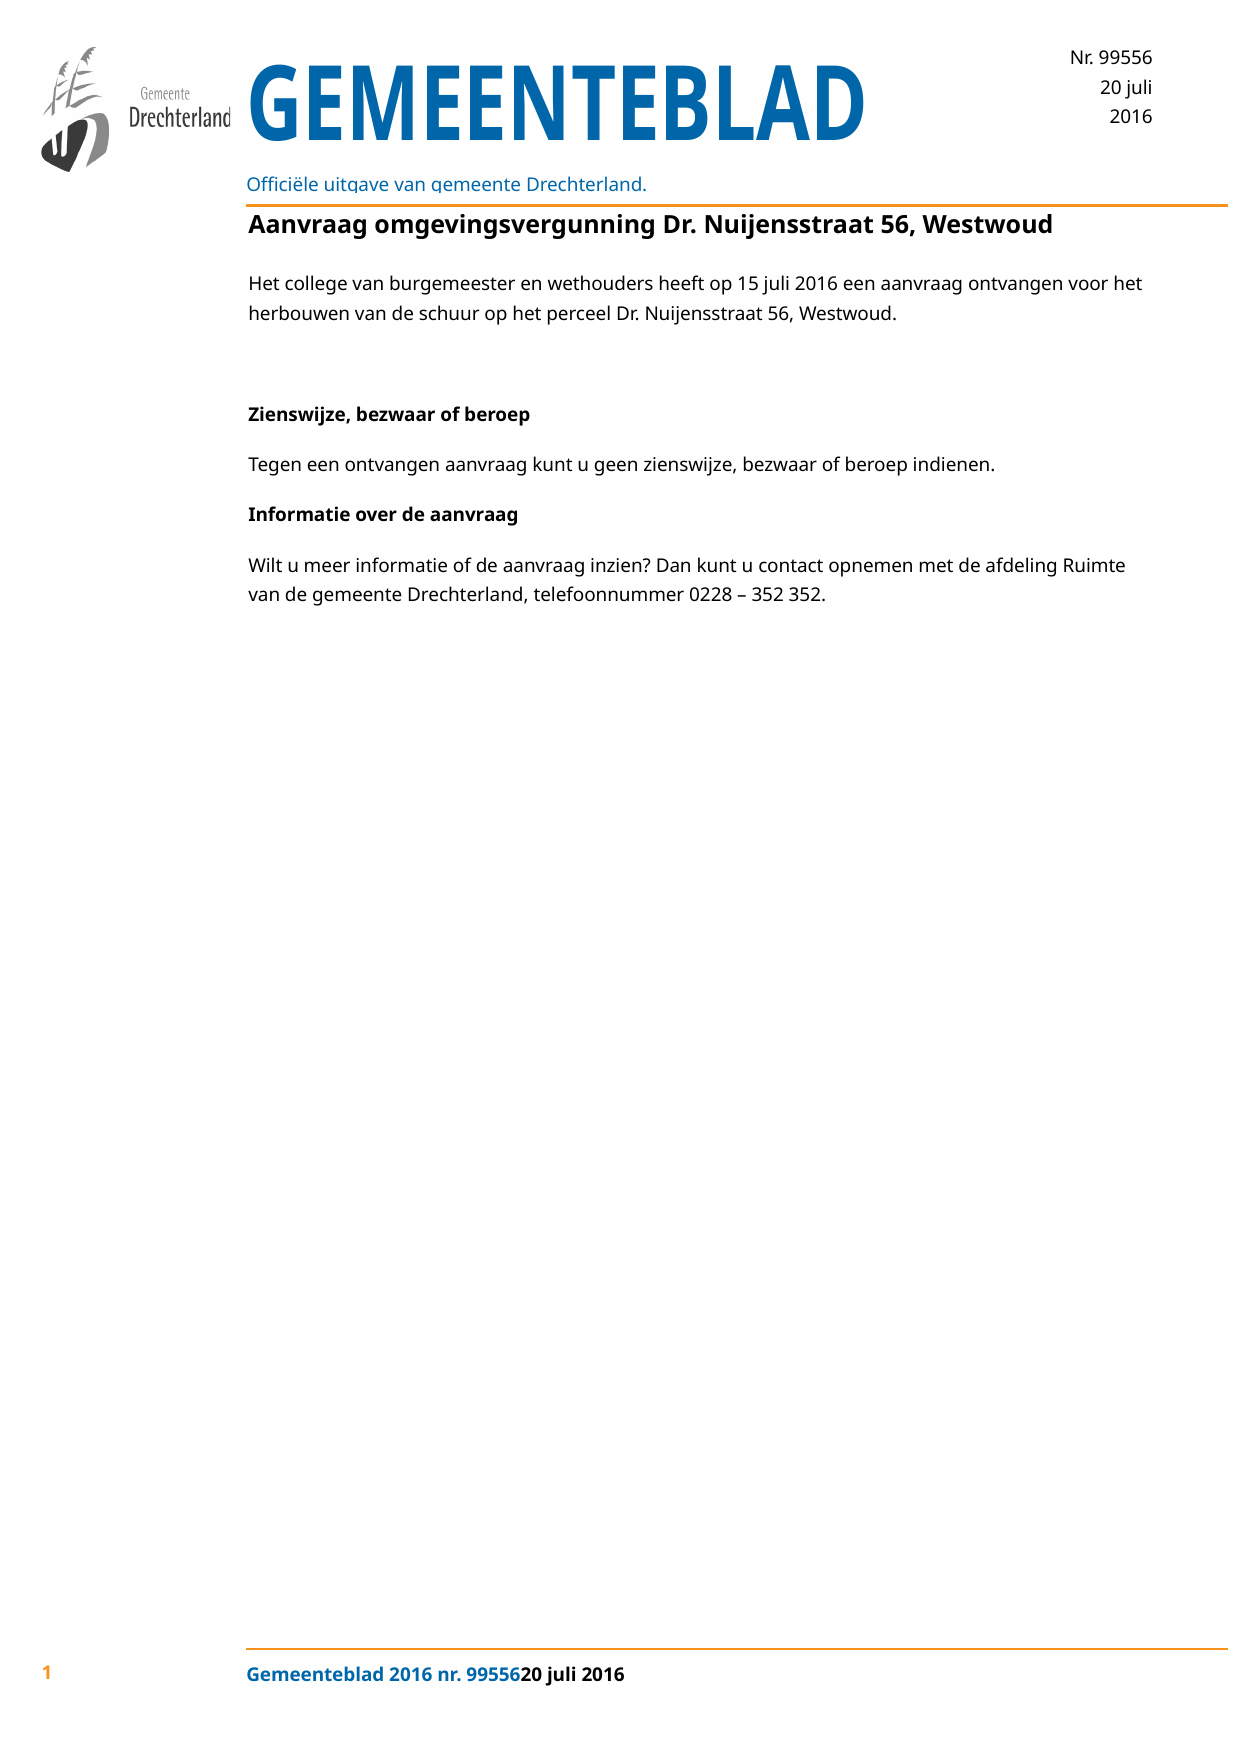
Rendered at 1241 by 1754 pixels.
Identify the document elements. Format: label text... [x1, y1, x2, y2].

text Aanvraag omgevingsvergunning Dr. Nuijensstraat 56, Westwoud [248, 207, 1152, 241]
text Informatie over de aanvraag [248, 502, 1152, 527]
text Zienswijze, bezwaar of beroep [248, 401, 1152, 426]
picture [41, 47, 231, 172]
text Het college van burgemeester en wethouders heeft op 15 juli 2016 een aanvraag ontvangen voor het herbouwen van de schuur op het perceel Dr. Nuijensstraat 56, Westwoud. [248, 270, 1152, 326]
text Wilt u meer informatie of de aanvraag inzien? Dan kunt u contact opnemen met de afdeling Ruimte van de gemeente Drechterland, telefoonnummer 0228 – 352 352. [248, 552, 1152, 607]
text Tegen een ontvangen aanvraag kunt u geen zienswijze, bezwaar of beroep indienen. [248, 451, 1152, 477]
